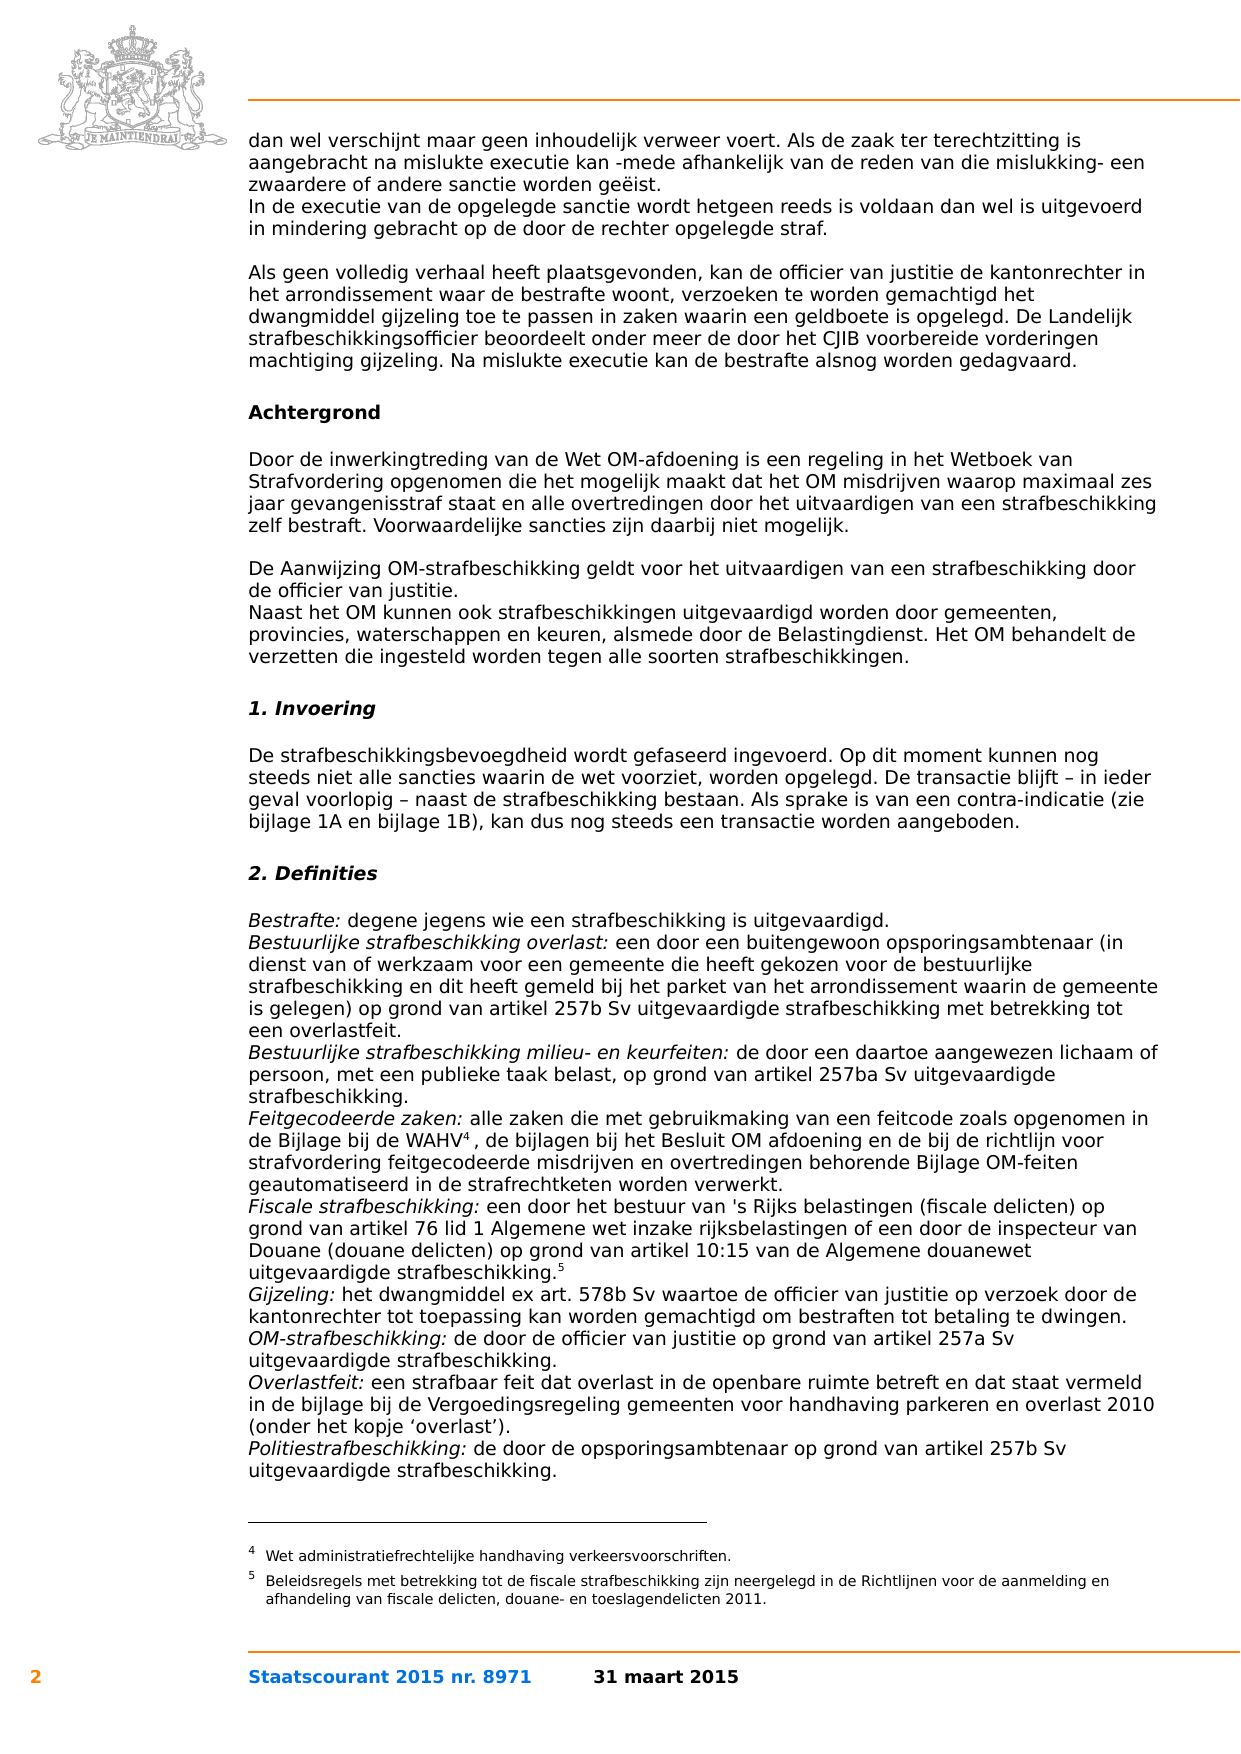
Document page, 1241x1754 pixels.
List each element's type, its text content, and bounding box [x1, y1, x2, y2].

text OM-strafbeschikking: de door de officier van justitie op grond van artikel 257a Sv uitgevaardigde strafbeschikking. [248, 1328, 1163, 1372]
text Gijzeling: het dwangmiddel ex art. 578b Sv waartoe de officier van justitie op verzoek door de kantonrechter tot toepassing kan worden gemachtigd om bestraften tot betaling te dwingen. [248, 1284, 1163, 1328]
subtitle 1. Invoering [248, 698, 1163, 720]
text Door de inwerkingtreding van de Wet OM-afdoening is een regeling in het Wetboek van Strafvordering opgenomen die het mogelijk maakt dat het OM misdrijven waarop maximaal zes jaar gevangenisstraf staat en alle overtredingen door het uitvaardigen van een strafbeschikking zelf bestraft. Voorwaardelijke sancties zijn daarbij niet mogelijk. [248, 448, 1163, 536]
text Feitgecodeerde zaken: alle zaken die met gebruikmaking van een feitcode zoals opgenomen in de Bijlage bij de WAHV, de bijlagen bij het Besluit OM afdoening en de bij de richtlijn voor strafvordering feitgecodeerde misdrijven en overtredingen behorende Bijlage OM-feiten geautomatiseerd in de strafrechtketen worden verwerkt. [248, 1108, 1163, 1196]
text Politiestrafbeschikking: de door de opsporingsambtenaar op grond van artikel 257b Sv uitgevaardigde strafbeschikking. [248, 1438, 1163, 1482]
text Bestuurlijke strafbeschikking overlast: een door een buitengewoon opsporingsambtenaar (in dienst van of werkzaam voor een gemeente die heeft gekozen voor de bestuurlijke strafbeschikking en dit heeft gemeld bij het parket van het arrondissement waarin de gemeente is gelegen) op grond van artikel 257b Sv uitgevaardigde strafbeschikking met betrekking tot een overlastfeit. [248, 932, 1163, 1042]
picture [38, 25, 227, 150]
text De Aanwijzing OM-strafbeschikking geldt voor het uitvaardigen van een strafbeschikking door de officier van justitie. [248, 558, 1163, 602]
text In de executie van de opgelegde sanctie wordt hetgeen reeds is voldaan dan wel is uitgevoerd in mindering gebracht op de door de rechter opgelegde straf. [248, 196, 1163, 240]
text Als geen volledig verhaal heeft plaatsgevonden, kan de officier van justitie de kantonrechter in het arrondissement waar de bestrafte woont, verzoeken te worden gemachtigd het dwangmiddel gijzeling toe te passen in zaken waarin een geldboete is opgelegd. De Landelijk strafbeschikkingsofficier beoordeelt onder meer de door het CJIB voorbereide vorderingen machtiging gijzeling. Na mislukte executie kan de bestrafte alsnog worden gedagvaard. [248, 262, 1163, 372]
text Fiscale strafbeschikking: een door het bestuur van 's Rijks belastingen (fiscale delicten) op grond van artikel 76 lid 1 Algemene wet inzake rijksbelastingen of een door de inspecteur van Douane (douane delicten) op grond van artikel 10:15 van de Algemene douanewet uitgevaardigde strafbeschikking. [248, 1196, 1163, 1284]
text Wet administratiefrechtelijke handhaving verkeersvoorschriften. [248, 1544, 1163, 1566]
text Overlastfeit: een strafbaar feit dat overlast in de openbare ruimte betreft en dat staat vermeld in de bijlage bij de Vergoedingsregeling gemeenten voor handhaving parkeren en overlast 2010 (onder het kopje ‘overlast’). [248, 1372, 1163, 1438]
text dan wel verschijnt maar geen inhoudelijk verweer voert. Als de zaak ter terechtzitting is aangebracht na mislukte executie kan -mede afhankelijk van de reden van die mislukking- een zwaardere of andere sanctie worden geëist. [248, 130, 1163, 196]
text Beleidsregels met betrekking tot de fiscale strafbeschikking zijn neergelegd in de Richtlijnen voor de aanmelding en afhandeling van fiscale delicten, douane- en toeslagendelicten 2011. [248, 1569, 1163, 1608]
subtitle Achtergrond [248, 402, 1163, 423]
text De strafbeschikkingsbevoegdheid wordt gefaseerd ingevoerd. Op dit moment kunnen nog steeds niet alle sancties waarin de wet voorziet, worden opgelegd. De transactie blijft – in ieder geval voorlopig – naast de strafbeschikking bestaan. Als sprake is van een contra-indicatie (zie bijlage 1A en bijlage 1B), kan dus nog steeds een transactie worden aangeboden. [248, 745, 1163, 833]
text Naast het OM kunnen ook strafbeschikkingen uitgevaardigd worden door gemeenten, provincies, waterschappen en keuren, alsmede door de Belastingdienst. Het OM behandelt de verzetten die ingesteld worden tegen alle soorten strafbeschikkingen. [248, 602, 1163, 668]
subtitle 2. Definities [248, 863, 1163, 885]
text Bestrafte: degene jegens wie een strafbeschikking is uitgevaardigd. [248, 910, 1163, 932]
text Bestuurlijke strafbeschikking milieu- en keurfeiten: de door een daartoe aangewezen lichaam of persoon, met een publieke taak belast, op grond van artikel 257ba Sv uitgevaardigde strafbeschikking. [248, 1042, 1163, 1108]
